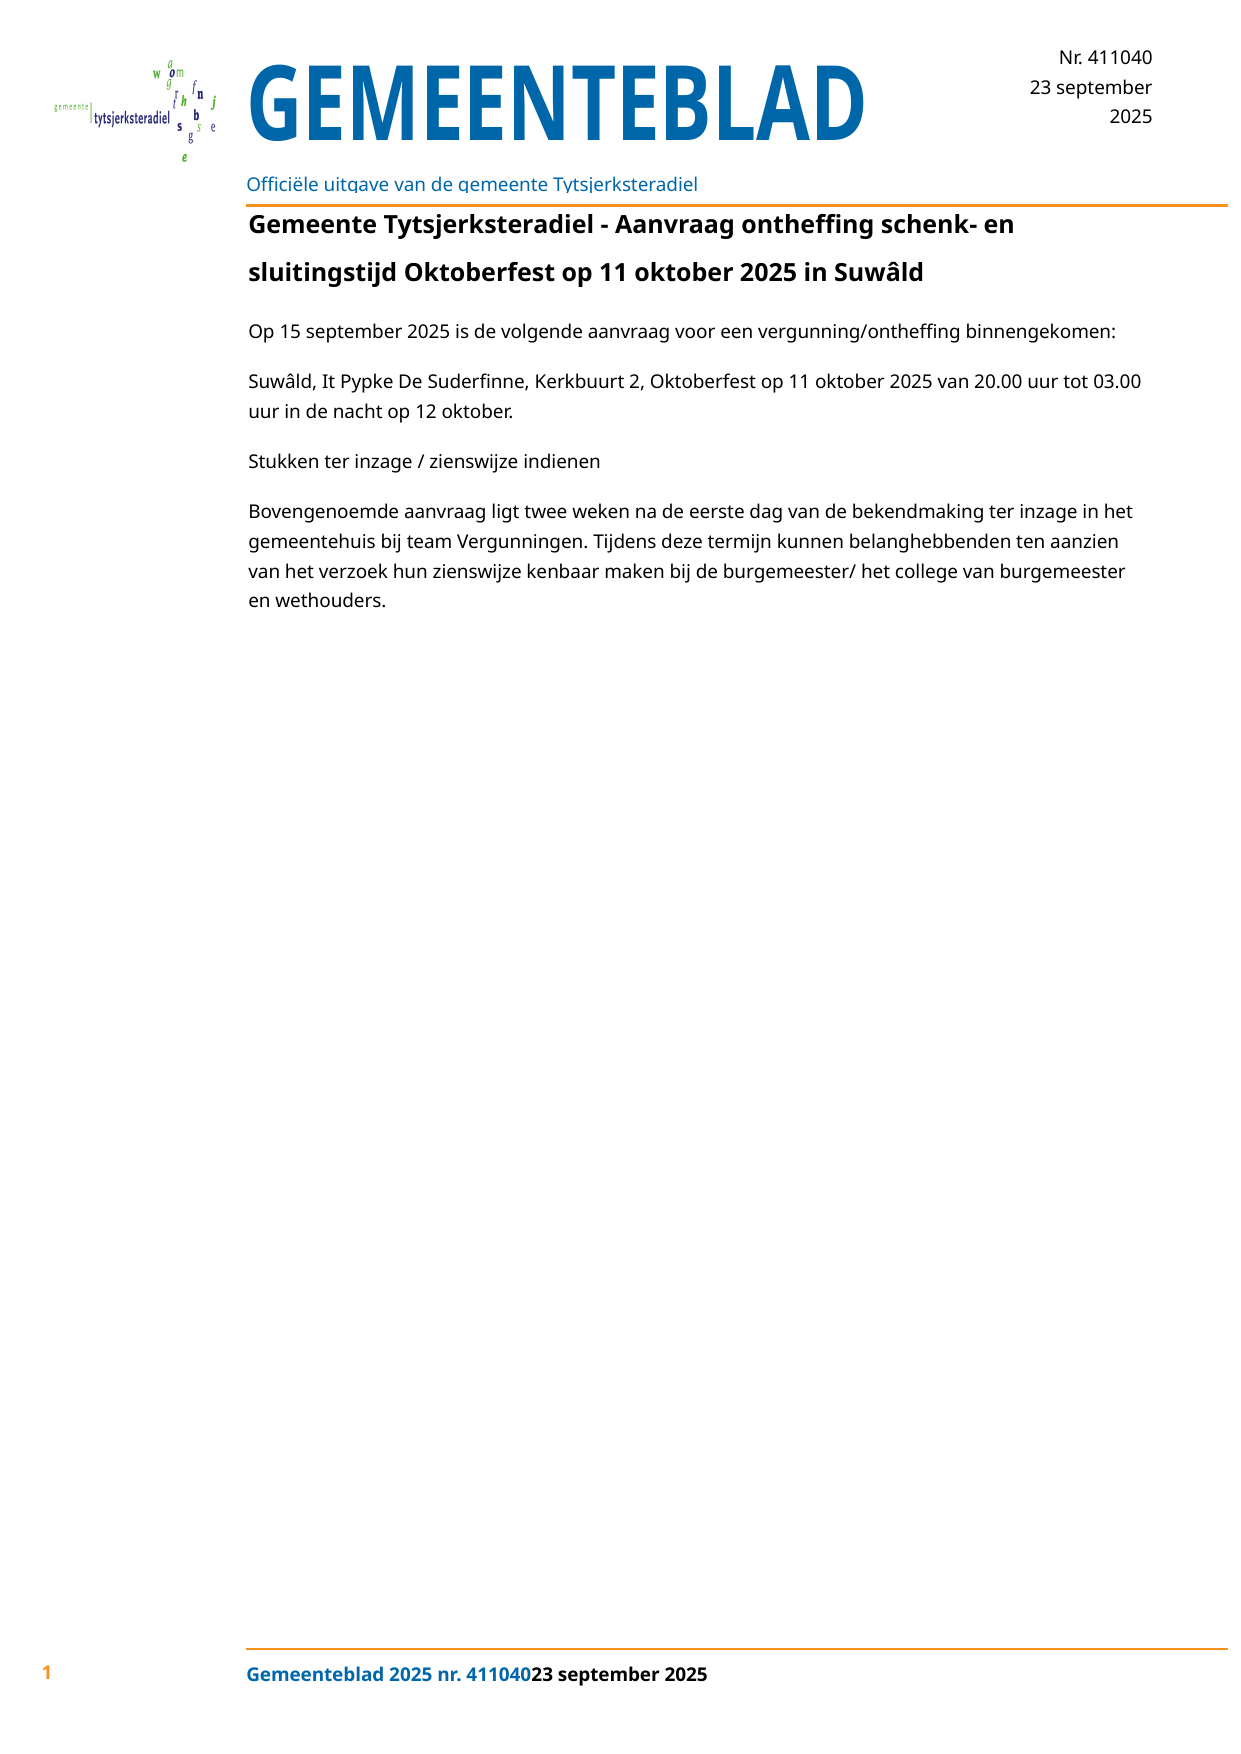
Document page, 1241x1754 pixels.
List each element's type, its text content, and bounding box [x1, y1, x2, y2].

picture [41, 47, 231, 172]
text Bovengenoemde aanvraag ligt twee weken na de eerste dag van de bekendmaking ter inzage in het gemeentehuis bij team Vergunningen. Tijdens deze termijn kunnen belanghebbenden ten aanzien van het verzoek hun zienswijze kenbaar maken bij de burgemeester/ het college van burgemeester en wethouders. [248, 499, 1152, 613]
text Gemeente Tytsjerksteradiel - Aanvraag ontheffing schenk- en sluitingstijd Oktoberfest op 11 oktober 2025 in Suwâld [248, 207, 1152, 288]
text Op 15 september 2025 is de volgende aanvraag voor een vergunning/ontheffing binnengekomen: [248, 318, 1152, 344]
text Stukken ter inzage / zienswijze indienen [248, 448, 1152, 474]
text Suwâld, It Pypke De Suderfinne, Kerkbuurt 2, Oktoberfest op 11 oktober 2025 van 20.00 uur tot 03.00 uur in de nacht op 12 oktober. [248, 368, 1152, 424]
